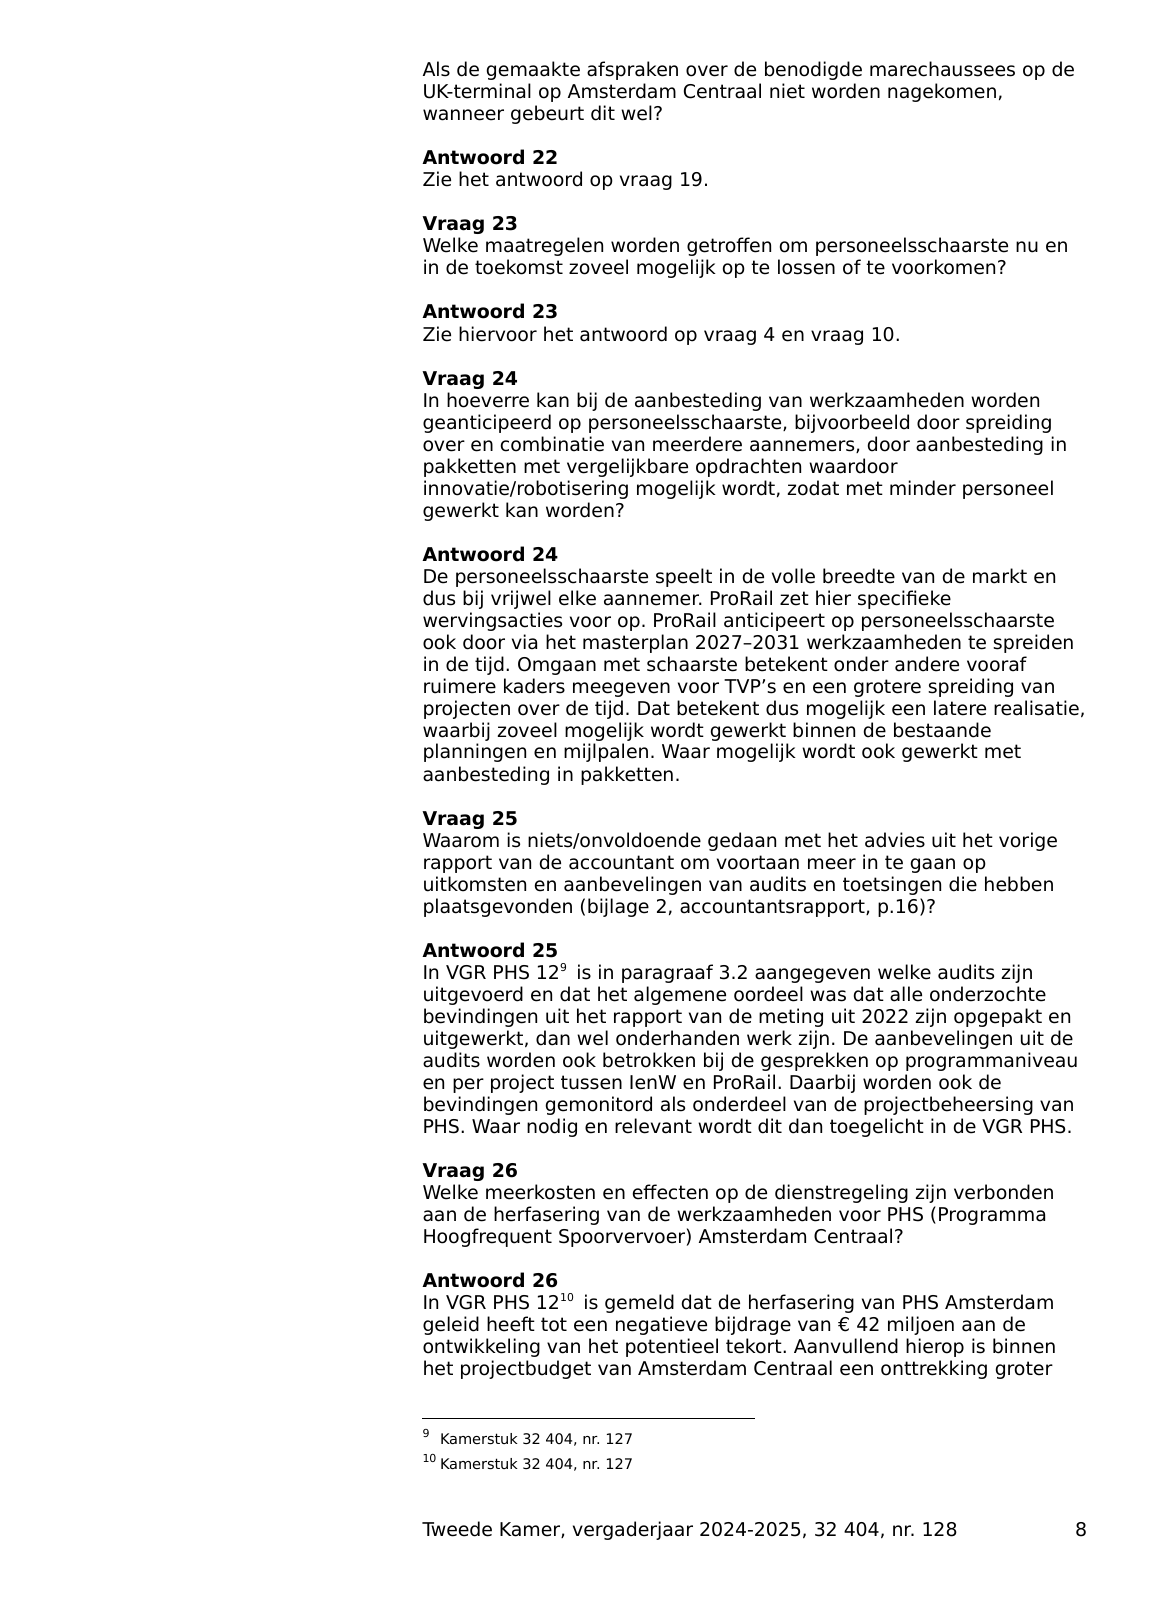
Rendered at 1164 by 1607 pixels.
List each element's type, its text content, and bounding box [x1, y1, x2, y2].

text Als de gemaakte afspraken over de benodigde marechaussees op de UK-terminal op Amsterdam Centraal niet worden nagekomen, wanneer gebeurt dit wel? [422, 59, 1087, 125]
text De personeelsschaarste speelt in de volle breedte van de markt en dus bij vrijwel elke aannemer. ProRail zet hier specifieke wervingsacties voor op. ProRail anticipeert op personeelsschaarste ook door via het masterplan 2027–2031 werkzaamheden te spreiden in de tijd. Omgaan met schaarste betekent onder andere vooraf ruimere kaders meegeven voor TVP’s en een grotere spreiding van projecten over de tijd. Dat betekent dus mogelijk een latere realisatie, waarbij zoveel mogelijk wordt gewerkt binnen de bestaande planningen en mijlpalen. Waar mogelijk wordt ook gewerkt met aanbesteding in pakketten. [422, 566, 1087, 785]
text In VGR PHS 12 is gemeld dat de herfasering van PHS Amsterdam geleid heeft tot een negatieve bijdrage van € 42 miljoen aan de ontwikkeling van het potentieel tekort. Aanvullend hierop is binnen het projectbudget van Amsterdam Centraal een onttrekking groter [422, 1292, 1087, 1380]
text Kamerstuk 32 404, nr. 127 [422, 1452, 1087, 1474]
text In VGR PHS 12 is in paragraaf 3.2 aangegeven welke audits zijn uitgevoerd en dat het algemene oordeel was dat alle onderzochte bevindingen uit het rapport van de meting uit 2022 zijn opgepakt en uitgewerkt, dan wel onderhanden werk zijn. De aanbevelingen uit de audits worden ook betrokken bij de gesprekken op programmaniveau en per project tussen IenW en ProRail. Daarbij worden ook de bevindingen gemonitord als onderdeel van de projectbeheersing van PHS. Waar nodig en relevant wordt dit dan toegelicht in de VGR PHS. [422, 962, 1087, 1137]
text Vraag 24 [422, 368, 1087, 389]
text Kamerstuk 32 404, nr. 127 [422, 1427, 1087, 1449]
text Vraag 26 [422, 1160, 1087, 1182]
text Zie het antwoord op vraag 19. [422, 169, 1087, 191]
text Vraag 23 [422, 213, 1087, 235]
text Antwoord 25 [422, 940, 1087, 962]
text Waarom is niets/onvoldoende gedaan met het advies uit het vorige rapport van de accountant om voortaan meer in te gaan op uitkomsten en aanbevelingen van audits en toetsingen die hebben plaatsgevonden (bijlage 2, accountantsrapport, p.16)? [422, 829, 1087, 917]
text Welke maatregelen worden getroffen om personeelsschaarste nu en in de toekomst zoveel mogelijk op te lossen of te voorkomen? [422, 235, 1087, 279]
text Antwoord 22 [422, 147, 1087, 169]
text In hoeverre kan bij de aanbesteding van werkzaamheden worden geanticipeerd op personeelsschaarste, bijvoorbeeld door spreiding over en combinatie van meerdere aannemers, door aanbesteding in pakketten met vergelijkbare opdrachten waardoor innovatie/robotisering mogelijk wordt, zodat met minder personeel gewerkt kan worden? [422, 389, 1087, 521]
text Antwoord 23 [422, 301, 1087, 323]
text Zie hiervoor het antwoord op vraag 4 en vraag 10. [422, 323, 1087, 345]
text Welke meerkosten en effecten op de dienstregeling zijn verbonden aan de herfasering van de werkzaamheden voor PHS (Programma Hoogfrequent Spoorvervoer) Amsterdam Centraal? [422, 1182, 1087, 1248]
text Antwoord 24 [422, 544, 1087, 566]
text Antwoord 26 [422, 1270, 1087, 1292]
text Vraag 25 [422, 808, 1087, 829]
